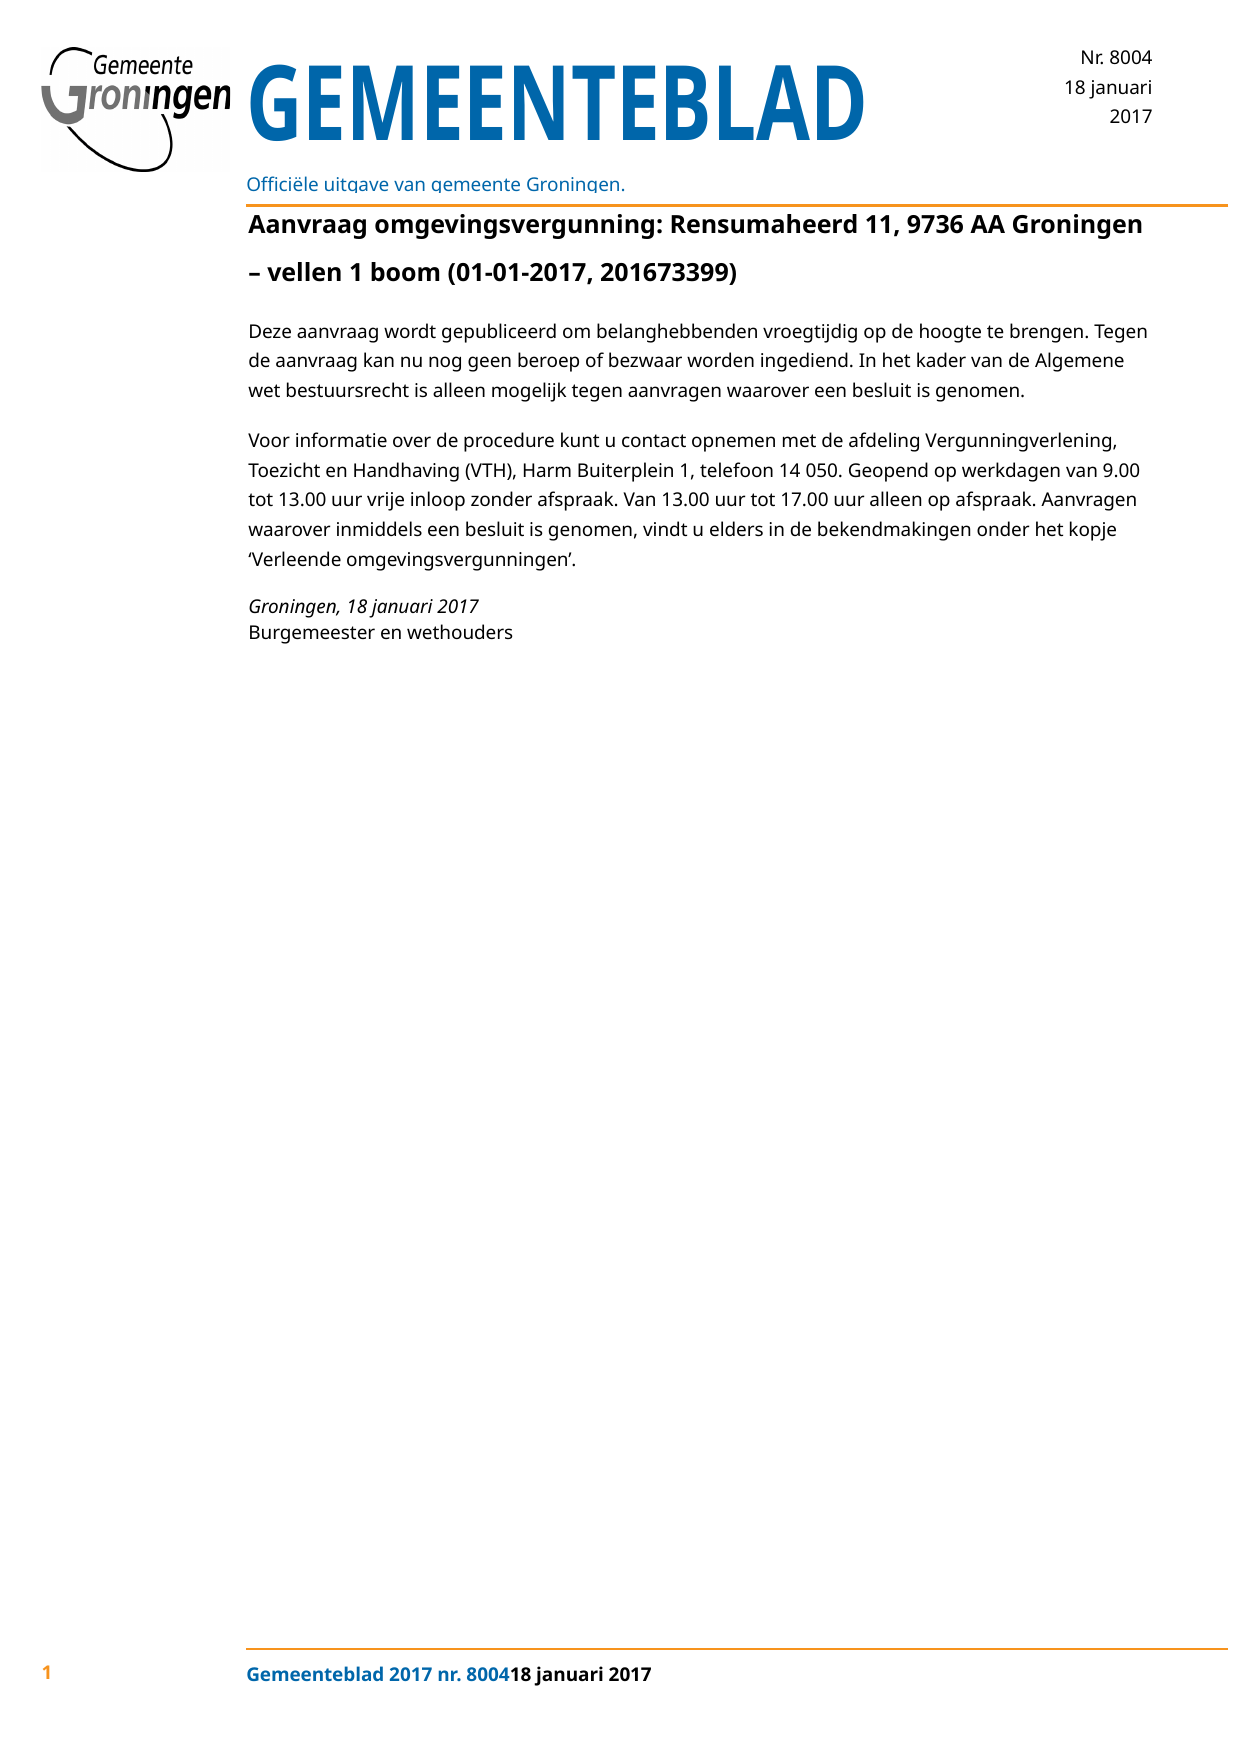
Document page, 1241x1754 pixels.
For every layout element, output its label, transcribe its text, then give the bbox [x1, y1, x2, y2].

text Deze aanvraag wordt gepubliceerd om belanghebbenden vroegtijdig op de hoogte te brengen. Tegen de aanvraag kan nu nog geen beroep of bezwaar worden ingediend. In het kader van de Algemene wet bestuursrecht is alleen mogelijk tegen aanvragen waarover een besluit is genomen. [248, 318, 1152, 403]
text Voor informatie over de procedure kunt u contact opnemen met de afdeling Vergunningverlening, Toezicht en Handhaving (VTH), Harm Buiterplein 1, telefoon 14 050. Geopend op werkdagen van 9.00 tot 13.00 uur vrije inloop zonder afspraak. Van 13.00 uur tot 17.00 uur alleen op afspraak. Aanvragen waarover inmiddels een besluit is genomen, vindt u elders in de bekendmakingen onder het kopje ‘Verleende omgevingsvergunningen’. [248, 427, 1152, 572]
text Aanvraag omgevingsvergunning: Rensumaheerd 11, 9736 AA Groningen – vellen 1 boom (01-01-2017, 201673399) [248, 207, 1152, 288]
text Groningen, 18 januari 2017 [248, 594, 1152, 619]
picture [41, 47, 231, 172]
text Burgemeester en wethouders [248, 619, 1152, 645]
